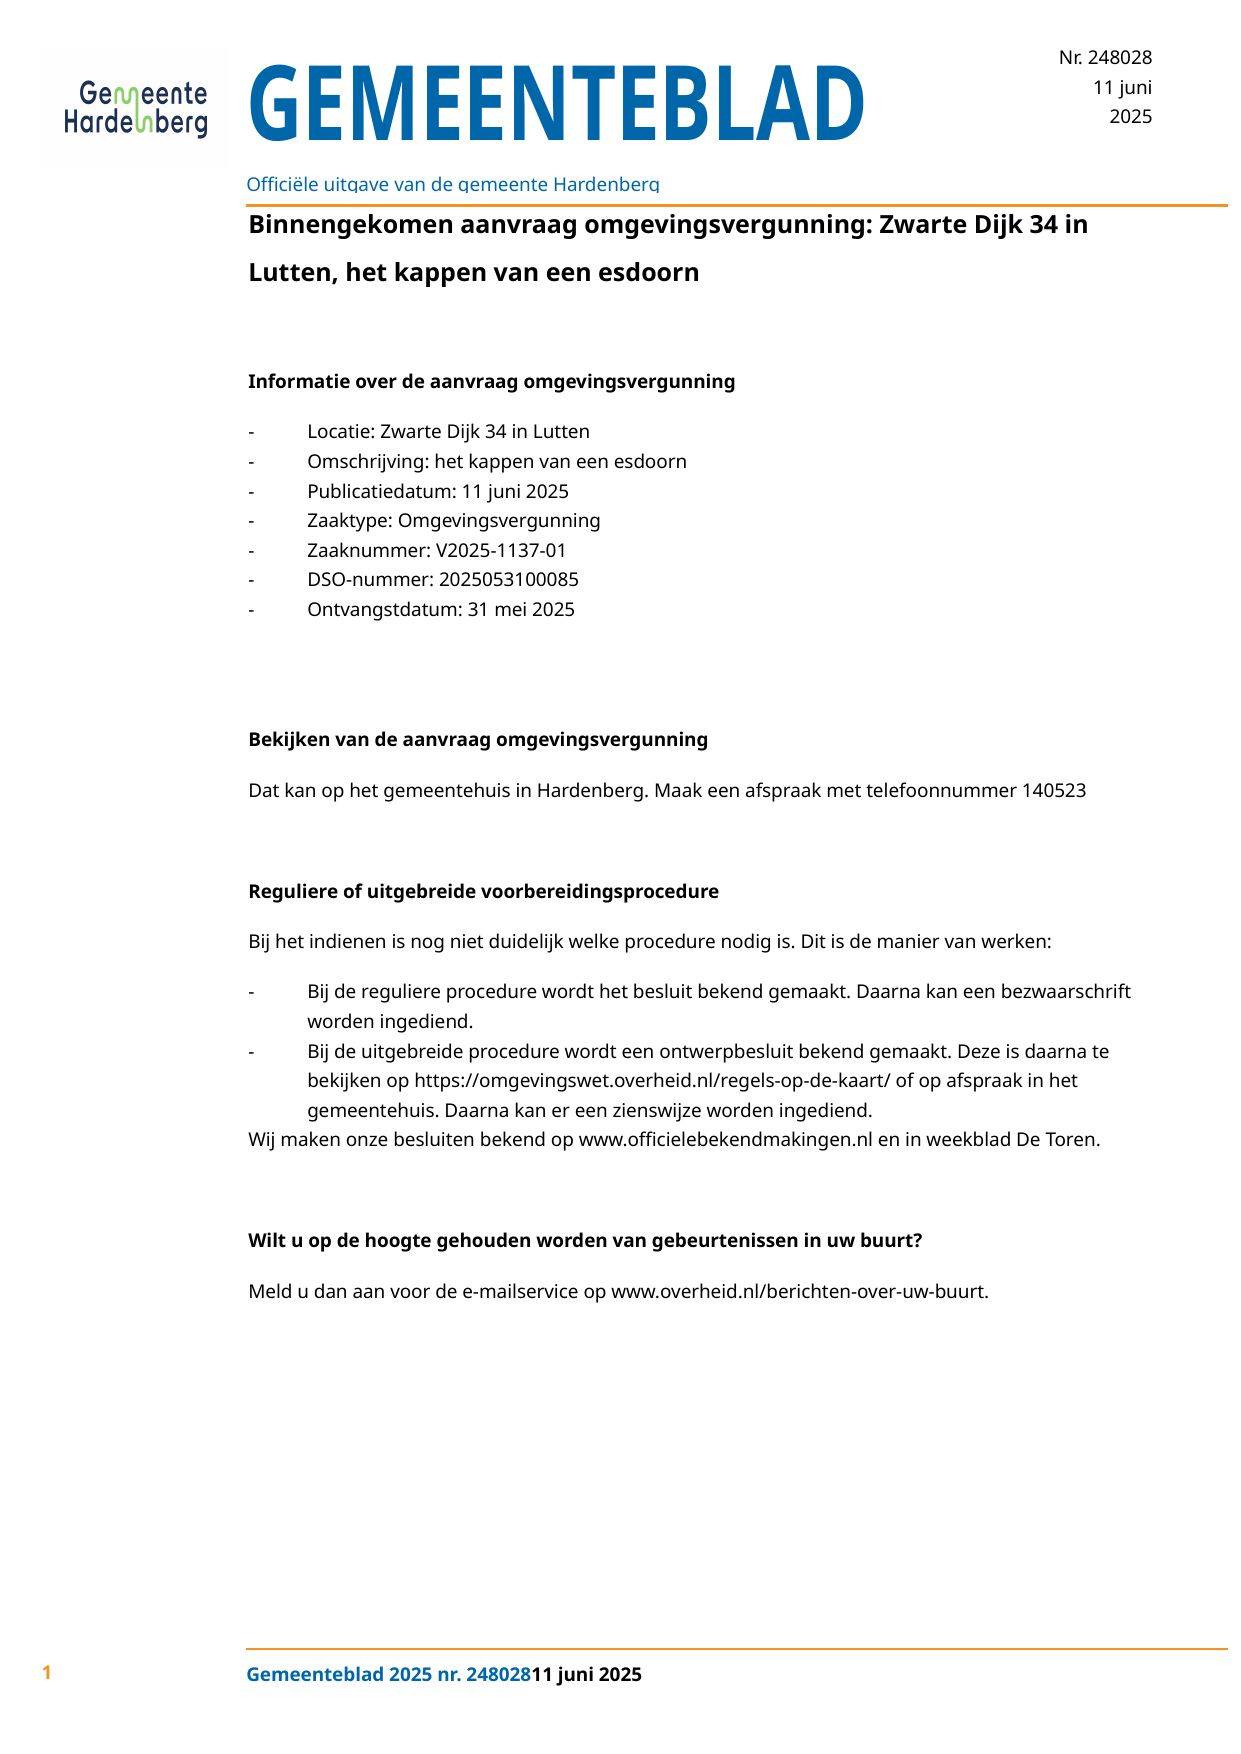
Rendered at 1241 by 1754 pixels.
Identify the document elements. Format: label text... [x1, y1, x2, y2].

text Binnengekomen aanvraag omgevingsvergunning: Zwarte Dijk 34 in Lutten, het kappen van een esdoorn [248, 207, 1152, 288]
text Reguliere of uitgebreide voorbereidingsprocedure [248, 878, 1152, 904]
text Dat kan op het gemeentehuis in Hardenberg. Maak een afspraak met telefoonnummer 140523 [248, 777, 1152, 803]
list DSO-nummer: 2025053100085 [248, 567, 1152, 592]
text Informatie over de aanvraag omgevingsvergunning [248, 368, 1152, 394]
text Wij maken onze besluiten bekend op www.officielebekendmakingen.nl en in weekblad De Toren. [248, 1127, 1152, 1152]
text Bij het indienen is nog niet duidelijk welke procedure nodig is. Dit is de manier van werken: [248, 928, 1152, 954]
list Publicatiedatum: 11 juni 2025 [248, 478, 1152, 504]
text Meld u dan aan voor de e-mailservice op www.overheid.nl/berichten-over-uw-buurt. [248, 1278, 1152, 1304]
text Bekijken van de aanvraag omgevingsvergunning [248, 727, 1152, 752]
list Omschrijving: het kappen van een esdoorn [248, 448, 1152, 474]
list Bij de reguliere procedure wordt het besluit bekend gemaakt. Daarna kan een bezwaarschrift worden ingediend. [248, 979, 1152, 1034]
list Locatie: Zwarte Dijk 34 in Lutten [248, 419, 1152, 444]
list Zaaktype: Omgevingsvergunning [248, 507, 1152, 533]
picture [41, 47, 231, 172]
text Wilt u op de hoogte gehouden worden van gebeurtenissen in uw buurt? [248, 1227, 1152, 1253]
list Bij de uitgebreide procedure wordt een ontwerpbesluit bekend gemaakt. Deze is daarna te bekijken op https://omgevingswet.overheid.nl/regels-op-de-kaart/ of op afspraak in het gemeentehuis. Daarna kan er een zienswijze worden ingediend. [248, 1038, 1152, 1123]
list Zaaknummer: V2025-1137-01 [248, 537, 1152, 563]
list Ontvangstdatum: 31 mei 2025 [248, 596, 1152, 622]
